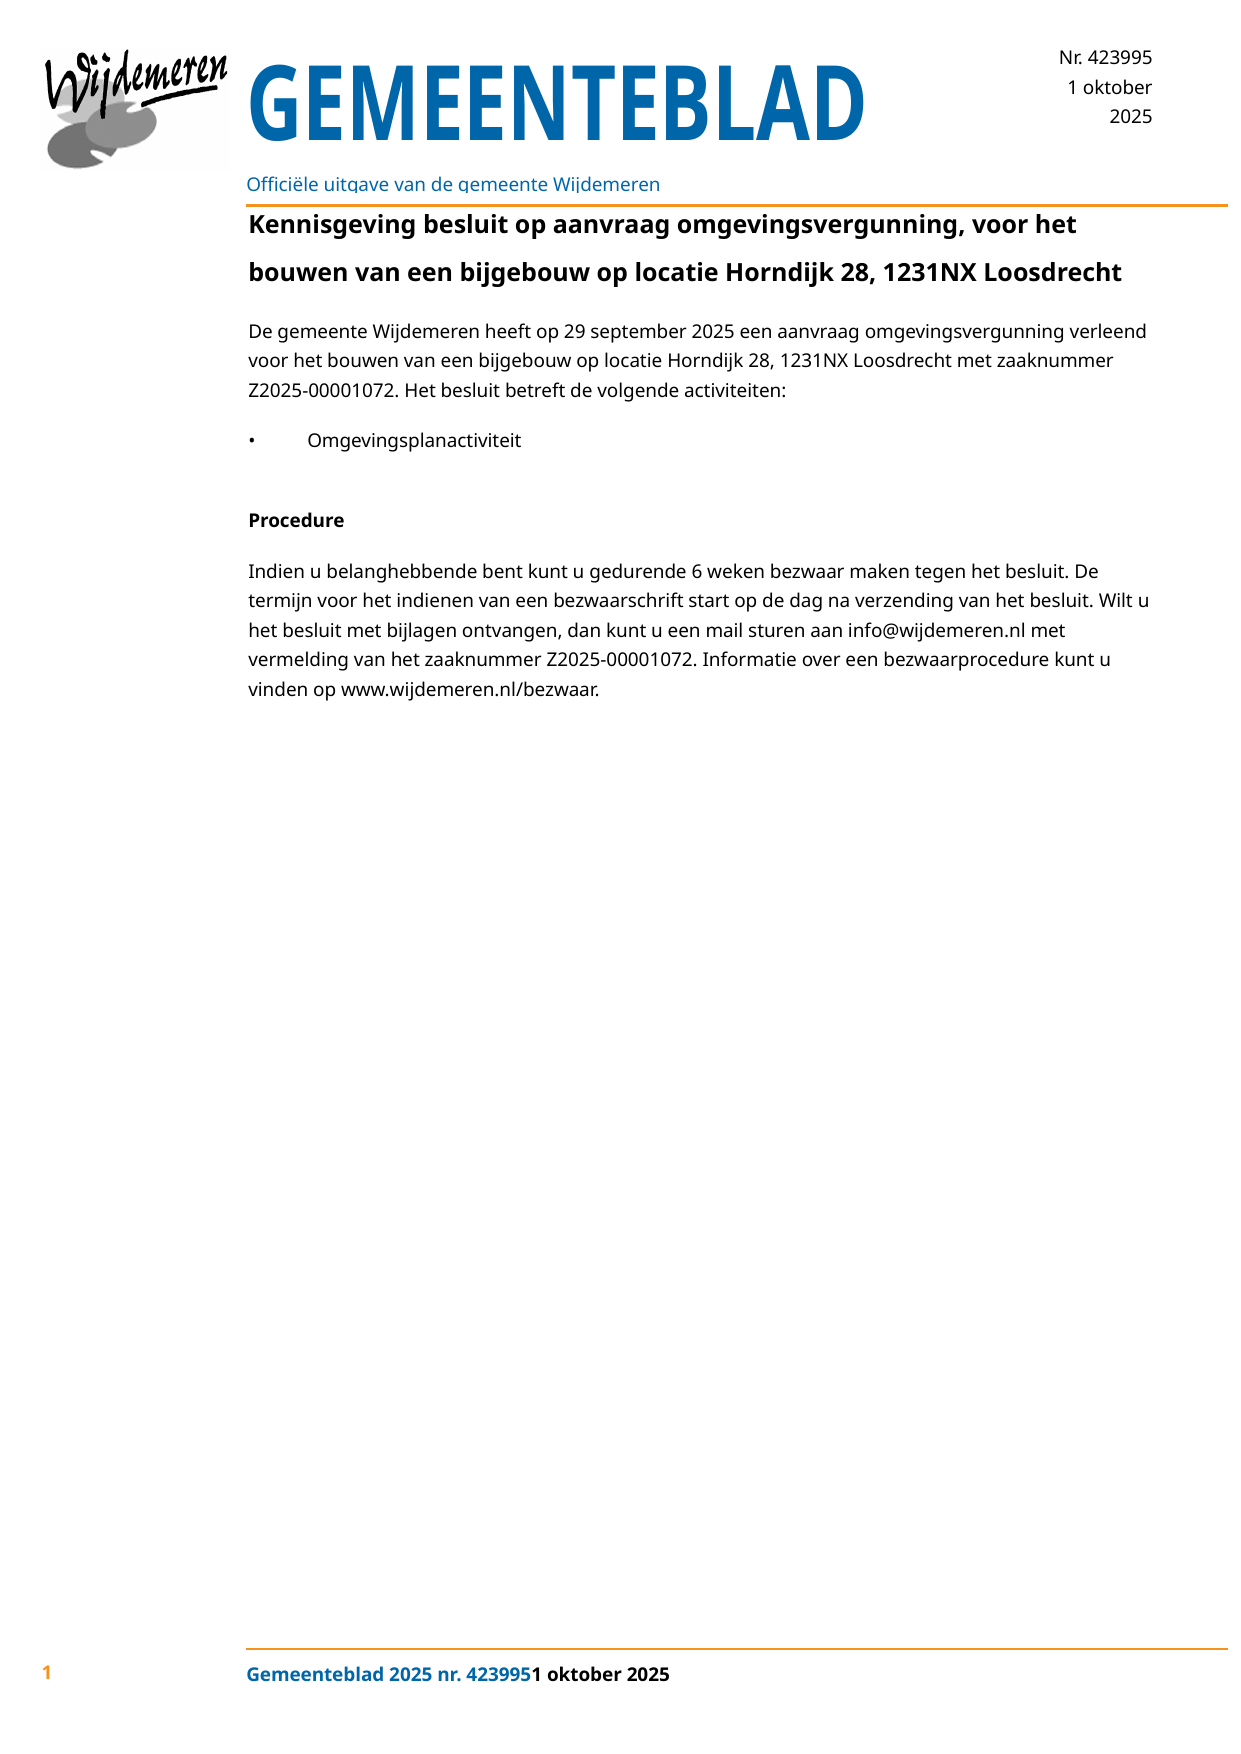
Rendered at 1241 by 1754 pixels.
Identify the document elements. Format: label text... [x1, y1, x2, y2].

text Indien u belanghebbende bent kunt u gedurende 6 weken bezwaar maken tegen het besluit. De termijn voor het indienen van een bezwaarschrift start op de dag na verzending van het besluit. Wilt u het besluit met bijlagen ontvangen, dan kunt u een mail sturen aan info@wijdemeren.nl met vermelding van het zaaknummer Z2025-00001072. Informatie over een bezwaarprocedure kunt u vinden op www.wijdemeren.nl/bezwaar. [248, 558, 1152, 702]
text Kennisgeving besluit op aanvraag omgevingsvergunning, voor het bouwen van een bijgebouw op locatie Horndijk 28, 1231NX Loosdrecht [248, 207, 1152, 288]
text Procedure [248, 507, 1152, 533]
picture [41, 47, 231, 172]
list Omgevingsplanactiviteit [248, 427, 1152, 453]
text De gemeente Wijdemeren heeft op 29 september 2025 een aanvraag omgevingsvergunning verleend voor het bouwen van een bijgebouw op locatie Horndijk 28, 1231NX Loosdrecht met zaaknummer Z2025-00001072. Het besluit betreft de volgende activiteiten: [248, 318, 1152, 403]
